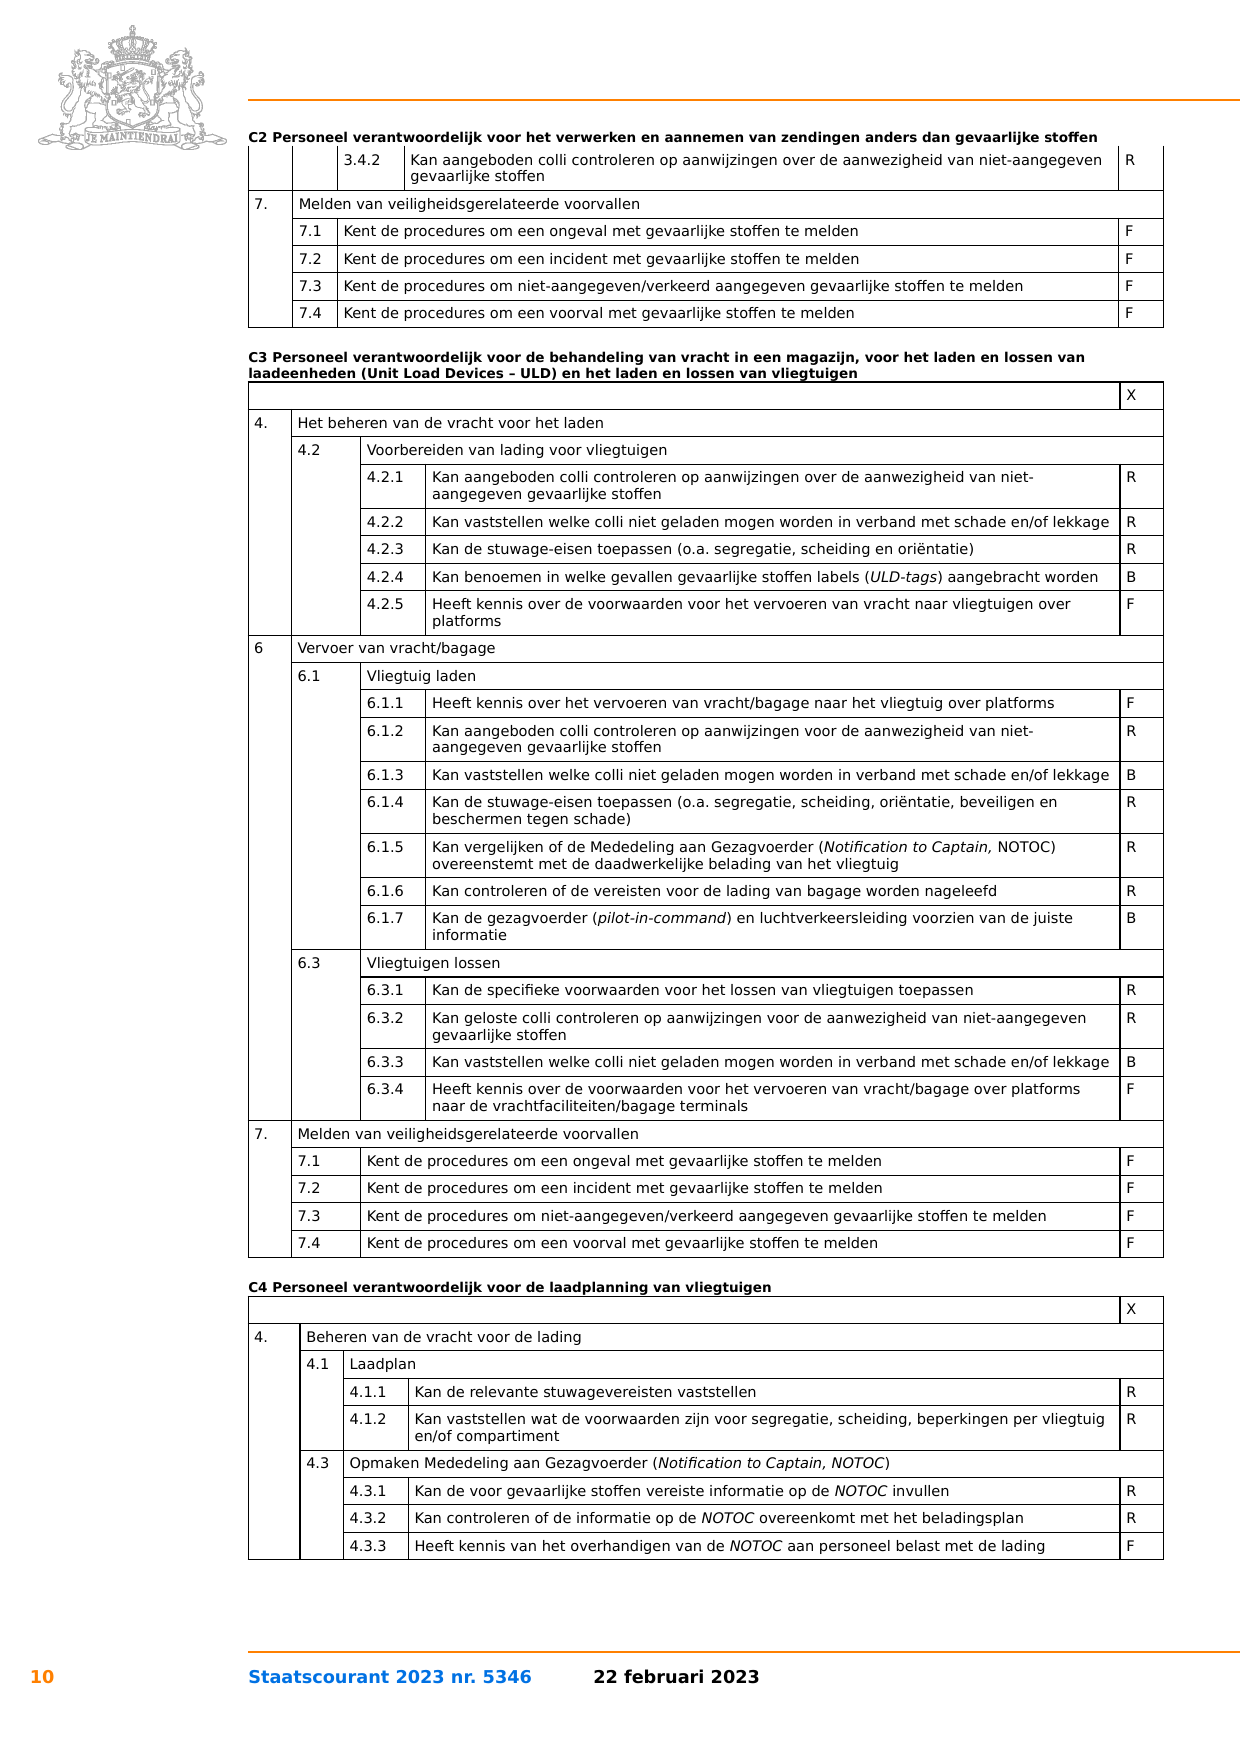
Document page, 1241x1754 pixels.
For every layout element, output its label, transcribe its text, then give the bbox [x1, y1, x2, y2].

table_cell Kent de procedures om niet-aangegeven/verkeerd aangegeven gevaarlijke stoffen te melden [361, 1203, 1119, 1229]
table_cell Kan de gezagvoerder (pilot-in-command) en luchtverkeersleiding voorzien van de juiste informatie [426, 906, 1119, 949]
table_cell 7.1 [293, 219, 337, 245]
table_cell R [1121, 790, 1163, 833]
table_cell Vliegtuig laden [361, 663, 1163, 689]
table_cell Kan vaststellen welke colli niet geladen mogen worden in verband met schade en/of lekkage [426, 762, 1119, 788]
table_cell [249, 877, 291, 904]
table_cell Kan aangeboden colli controleren op aanwijzingen over de aanwezigheid van niet-aangegeven gevaarlijke stoffen [405, 146, 1118, 190]
table_cell 6.3.3 [361, 1049, 425, 1076]
table_cell Kent de procedures om een ongeval met gevaarlijke stoffen te melden [361, 1148, 1119, 1175]
table_cell 6.1.7 [361, 906, 425, 949]
table_cell 6.1.2 [361, 718, 425, 761]
table_cell Kan aangeboden colli controleren op aanwijzingen over de aanwezigheid van niet-aangegeven gevaarlijke stoffen [426, 465, 1119, 508]
table_cell Kent de procedures om een voorval met gevaarlijke stoffen te melden [338, 301, 1118, 327]
table_cell 7. [249, 191, 292, 327]
table_cell 4.1.2 [344, 1406, 408, 1449]
table_cell 7.1 [292, 1148, 360, 1175]
table_cell 7.2 [293, 246, 337, 272]
table_cell R [1121, 1005, 1163, 1048]
table_cell 3.4.2 [338, 146, 404, 190]
picture [38, 25, 227, 150]
table_cell F [1121, 1176, 1163, 1202]
table_cell [249, 949, 291, 976]
table_cell 4. [249, 1324, 299, 1559]
table_cell [249, 905, 291, 949]
table_cell Kan de voor gevaarlijke stoffen vereiste informatie op de NOTOC invullen [409, 1478, 1119, 1504]
table_cell Kan geloste colli controleren op aanwijzingen voor de aanwezigheid van niet-aangegeven gevaarlijke stoffen [426, 1005, 1119, 1048]
table_cell 6.1.3 [361, 762, 425, 788]
table_cell Opmaken Mededeling aan Gezagvoerder (Notification to Captain, NOTOC) [344, 1451, 1163, 1477]
table_cell Heeft kennis van het overhandigen van de NOTOC aan personeel belast met de lading [409, 1533, 1119, 1559]
table_cell 7.3 [292, 1203, 360, 1229]
table_cell Heeft kennis over het vervoeren van vracht/bagage naar het vliegtuig over platforms [426, 690, 1119, 717]
table_cell 4. [249, 410, 291, 634]
table_cell 7.4 [292, 1231, 360, 1257]
table_cell R [1121, 509, 1163, 535]
table_cell F [1121, 1148, 1163, 1175]
table_cell 7.4 [293, 301, 337, 327]
table_cell 4.3 [301, 1451, 343, 1559]
table_cell 4.2 [292, 437, 360, 634]
table_cell [249, 1297, 1119, 1323]
table_cell F [1121, 1533, 1163, 1559]
table_cell X [1121, 383, 1163, 409]
table_cell 6.3.2 [361, 1005, 425, 1048]
table_cell 6.3.4 [361, 1077, 425, 1120]
table_cell Kan benoemen in welke gevallen gevaarlijke stoffen labels (ULD-tags) aangebracht worden [426, 564, 1119, 590]
table_cell Kan vaststellen welke colli niet geladen mogen worden in verband met schade en/of lekkage [426, 509, 1119, 535]
table_cell F [1119, 273, 1163, 299]
table_cell [249, 146, 292, 190]
table_cell Kent de procedures om een voorval met gevaarlijke stoffen te melden [361, 1231, 1119, 1257]
table_cell B [1121, 1049, 1163, 1076]
table_cell 4.2.4 [361, 564, 425, 590]
table_cell 6.3 [292, 950, 360, 1120]
table_cell Laadplan [344, 1351, 1163, 1378]
table_header C2 Personeel verantwoordelijk voor het verwerken en aannemen van zendingen anders dan gevaarlijke stoffen [248, 130, 1163, 146]
table_cell 4.2.3 [361, 536, 425, 563]
table_cell R [1121, 1505, 1163, 1532]
table_cell 6.1 [292, 663, 360, 949]
table_cell Kent de procedures om een incident met gevaarlijke stoffen te melden [361, 1176, 1119, 1202]
table_cell F [1121, 690, 1163, 717]
table_cell [293, 146, 337, 190]
table_cell 7.2 [292, 1176, 360, 1202]
table_cell F [1119, 301, 1163, 327]
table_cell R [1121, 1406, 1163, 1449]
table_cell R [1121, 1379, 1163, 1405]
table_cell [249, 976, 291, 1004]
table_cell R [1121, 1478, 1163, 1504]
table_cell 6.1.4 [361, 790, 425, 833]
table_cell F [1121, 1203, 1163, 1229]
table_cell 6 [249, 636, 291, 788]
table_cell 7. [249, 1121, 291, 1257]
table_cell 4.3.3 [344, 1533, 408, 1559]
table_cell Voorbereiden van lading voor vliegtuigen [361, 437, 1163, 463]
table_cell F [1119, 219, 1163, 245]
table_cell [249, 1048, 291, 1076]
table_cell Vervoer van vracht/bagage [292, 636, 1163, 662]
table_cell Kan aangeboden colli controleren op aanwijzingen voor de aanwezigheid van niet-aangegeven gevaarlijke stoffen [426, 718, 1119, 761]
table_cell 4.2.2 [361, 509, 425, 535]
table_cell 4.1 [301, 1351, 343, 1449]
table_cell 4.1.1 [344, 1379, 408, 1405]
table_cell Kent de procedures om een incident met gevaarlijke stoffen te melden [338, 246, 1118, 272]
table_cell 6.1.5 [361, 834, 425, 877]
table_cell 4.3.2 [344, 1505, 408, 1532]
table_header C4 Personeel verantwoordelijk voor de laadplanning van vliegtuigen [248, 1280, 1163, 1296]
table_cell Kan vaststellen wat de voorwaarden zijn voor segregatie, scheiding, beperkingen per vliegtuig en/of compartiment [409, 1406, 1119, 1449]
table_cell Kan vaststellen welke colli niet geladen mogen worden in verband met schade en/of lekkage [426, 1049, 1119, 1076]
table_cell [249, 1076, 291, 1120]
table_cell B [1121, 906, 1163, 949]
table_cell Melden van veiligheidsgerelateerde voorvallen [293, 191, 1163, 217]
table_cell 6.1.1 [361, 690, 425, 717]
table_cell 4.2.5 [361, 591, 425, 634]
table_cell R [1121, 834, 1163, 877]
table_cell Melden van veiligheidsgerelateerde voorvallen [292, 1121, 1163, 1147]
table_cell Kan controleren of de informatie op de NOTOC overeenkomt met het beladingsplan [409, 1505, 1119, 1532]
table_cell F [1121, 1231, 1163, 1257]
table_cell Kan vergelijken of de Mededeling aan Gezagvoerder (Notification to Captain, NOTOC) overeenstemt met de daadwerkelijke belading van het vliegtuig [426, 834, 1119, 877]
table_cell Kent de procedures om niet-aangegeven/verkeerd aangegeven gevaarlijke stoffen te melden [338, 273, 1118, 299]
table_cell R [1121, 465, 1163, 508]
table_cell 4.3.1 [344, 1478, 408, 1504]
table_cell Kan de stuwage-eisen toepassen (o.a. segregatie, scheiding, oriëntatie, beveiligen en beschermen tegen schade) [426, 790, 1119, 833]
table_cell 7.3 [293, 273, 337, 299]
table_cell Kan de relevante stuwagevereisten vaststellen [409, 1379, 1119, 1405]
table_cell Het beheren van de vracht voor het laden [292, 410, 1163, 436]
table_cell F [1121, 1077, 1163, 1120]
table_cell Kan controleren of de vereisten voor de lading van bagage worden nageleefd [426, 878, 1119, 904]
table_cell R [1121, 718, 1163, 761]
table_cell Beheren van de vracht voor de lading [301, 1324, 1163, 1350]
table_cell R [1119, 146, 1163, 190]
table_cell F [1121, 591, 1163, 634]
table_cell [249, 789, 291, 833]
table_header C3 Personeel verantwoordelijk voor de behandeling van vracht in een magazijn, voor het laden en lossen van laadeenheden (Unit Load Devices – ULD) en het laden en lossen van vliegtuigen [248, 350, 1163, 381]
table_cell Heeft kennis over de voorwaarden voor het vervoeren van vracht/bagage over platforms naar de vrachtfaciliteiten/bagage terminals [426, 1077, 1119, 1120]
table_cell R [1121, 536, 1163, 563]
table_cell B [1121, 564, 1163, 590]
table_cell B [1121, 762, 1163, 788]
table_cell [249, 1004, 291, 1048]
table_cell 4.2.1 [361, 465, 425, 508]
table_cell F [1119, 246, 1163, 272]
table_cell 6.3.1 [361, 978, 425, 1004]
table_cell [249, 383, 1119, 409]
table_cell Heeft kennis over de voorwaarden voor het vervoeren van vracht naar vliegtuigen over platforms [426, 591, 1119, 634]
table_cell Vliegtuigen lossen [361, 950, 1163, 976]
table_cell Kent de procedures om een ongeval met gevaarlijke stoffen te melden [338, 219, 1118, 245]
table_cell [249, 833, 291, 877]
table_cell Kan de specifieke voorwaarden voor het lossen van vliegtuigen toepassen [426, 978, 1119, 1004]
table_cell R [1121, 978, 1163, 1004]
table_cell Kan de stuwage-eisen toepassen (o.a. segregatie, scheiding en oriëntatie) [426, 536, 1119, 563]
table_cell X [1121, 1297, 1163, 1323]
table_cell R [1121, 878, 1163, 904]
table_cell 6.1.6 [361, 878, 425, 904]
